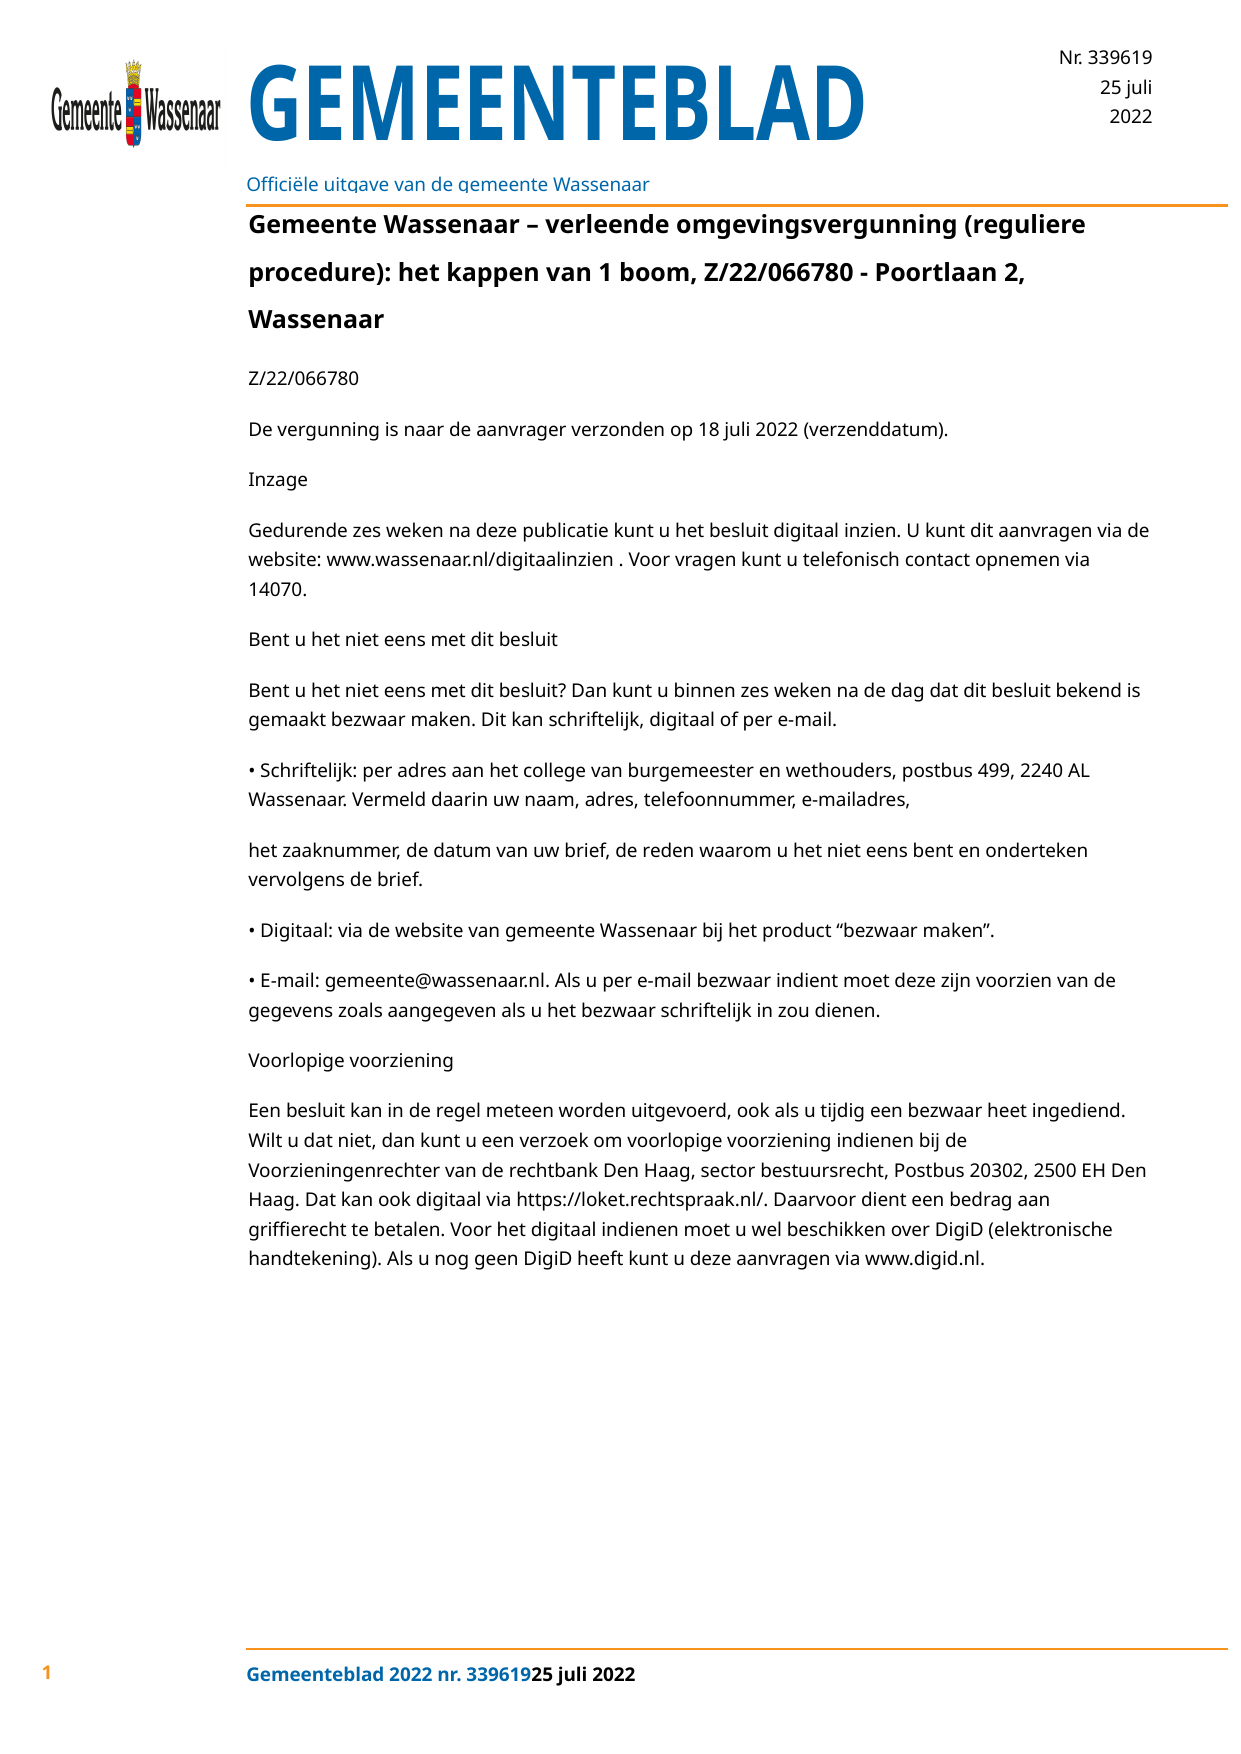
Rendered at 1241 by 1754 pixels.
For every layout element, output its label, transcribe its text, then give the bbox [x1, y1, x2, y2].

text Z/22/066780 [248, 366, 1152, 391]
text Bent u het niet eens met dit besluit? Dan kunt u binnen zes weken na de dag dat dit besluit bekend is gemaakt bezwaar maken. Dit kan schriftelijk, digitaal of per e-mail. [248, 677, 1152, 732]
text Voorlopige voorziening [248, 1047, 1152, 1073]
text Een besluit kan in de regel meteen worden uitgevoerd, ook als u tijdig een bezwaar heet ingediend. Wilt u dat niet, dan kunt u een verzoek om voorlopige voorziening indienen bij de Voorzieningenrechter van de rechtbank Den Haag, sector bestuursrecht, Postbus 20302, 2500 EH Den Haag. Dat kan ook digitaal via https://loket.rechtspraak.nl/. Daarvoor dient een bedrag aan griffierecht te betalen. Voor het digitaal indienen moet u wel beschikken over DigiD (elektronische handtekening). Als u nog geen DigiD heeft kunt u deze aanvragen via www.digid.nl. [248, 1098, 1152, 1271]
text het zaaknummer, de datum van uw brief, de reden waarom u het niet eens bent en onderteken vervolgens de brief. [248, 837, 1152, 892]
text Bent u het niet eens met dit besluit [248, 626, 1152, 652]
text • Schriftelijk: per adres aan het college van burgemeester en wethouders, postbus 499, 2240 AL Wassenaar. Vermeld daarin uw naam, adres, telefoonnummer, e-mailadres, [248, 757, 1152, 812]
text Inzage [248, 466, 1152, 492]
text Gedurende zes weken na deze publicatie kunt u het besluit digitaal inzien. U kunt dit aanvragen via de website: www.wassenaar.nl/digitaalinzien . Voor vragen kunt u telefonisch contact opnemen via 14070. [248, 517, 1152, 602]
text De vergunning is naar de aanvrager verzonden op 18 juli 2022 (verzenddatum). [248, 416, 1152, 442]
text • E-mail: gemeente@wassenaar.nl. Als u per e-mail bezwaar indient moet deze zijn voorzien van de gegevens zoals aangegeven als u het bezwaar schriftelijk in zou dienen. [248, 967, 1152, 1022]
text Gemeente Wassenaar – verleende omgevingsvergunning (reguliere procedure): het kappen van 1 boom, Z/22/066780 - Poortlaan 2, Wassenaar [248, 207, 1152, 336]
text • Digitaal: via de website van gemeente Wassenaar bij het product “bezwaar maken”. [248, 917, 1152, 942]
picture [41, 47, 231, 172]
